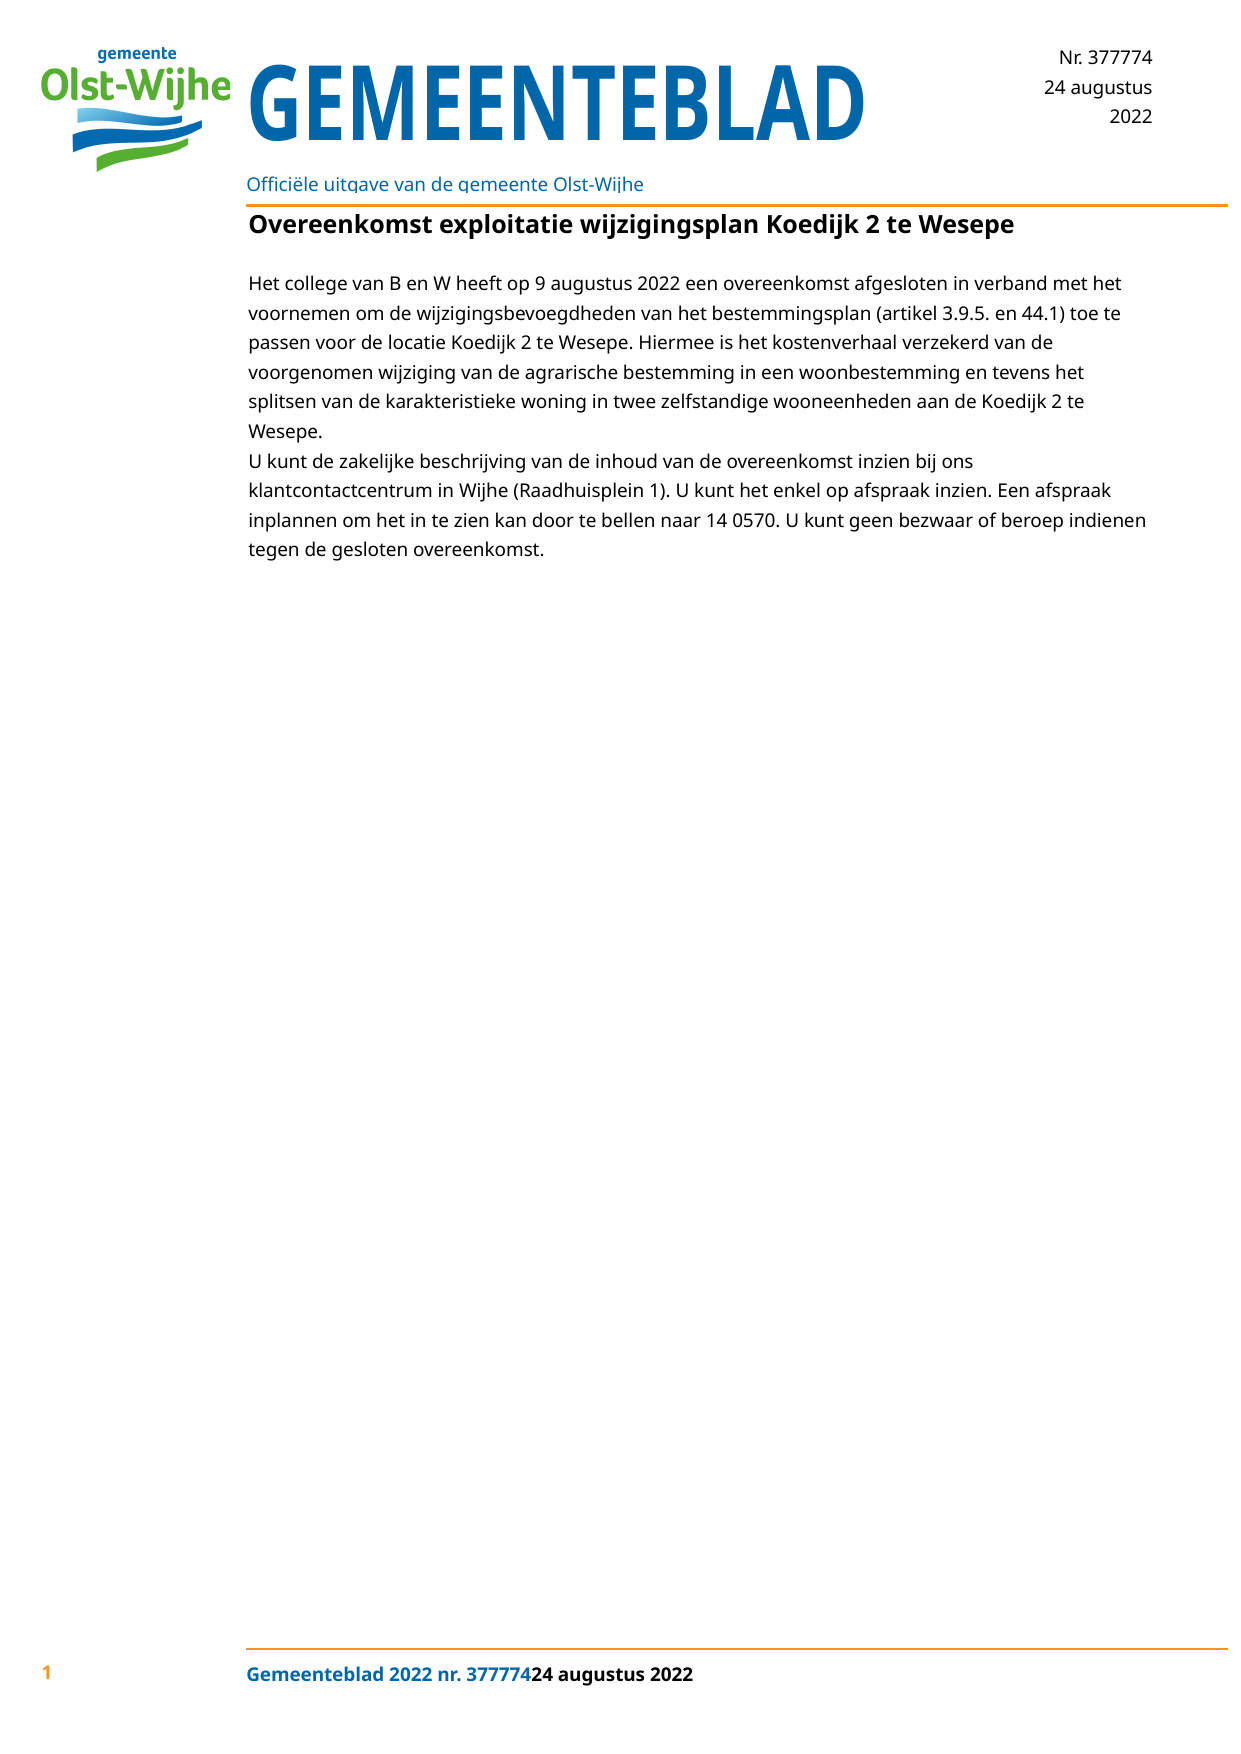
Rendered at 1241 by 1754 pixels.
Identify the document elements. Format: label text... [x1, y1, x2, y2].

picture [41, 47, 231, 172]
text Overeenkomst exploitatie wijzigingsplan Koedijk 2 te Wesepe [248, 207, 1152, 241]
text U kunt de zakelijke beschrijving van de inhoud van de overeenkomst inzien bij ons klantcontactcentrum in Wijhe (Raadhuisplein 1). U kunt het enkel op afspraak inzien. Een afspraak inplannen om het in te zien kan door te bellen naar 14 0570. U kunt geen bezwaar of beroep indienen tegen de gesloten overeenkomst. [248, 448, 1152, 562]
text Het college van B en W heeft op 9 augustus 2022 een overeenkomst afgesloten in verband met het voornemen om de wijzigingsbevoegdheden van het bestemmingsplan (artikel 3.9.5. en 44.1) toe te passen voor de locatie Koedijk 2 te Wesepe. Hiermee is het kostenverhaal verzekerd van de voorgenomen wijziging van de agrarische bestemming in een woonbestemming en tevens het splitsen van de karakteristieke woning in twee zelfstandige wooneenheden aan de Koedijk 2 te Wesepe. [248, 270, 1152, 444]
